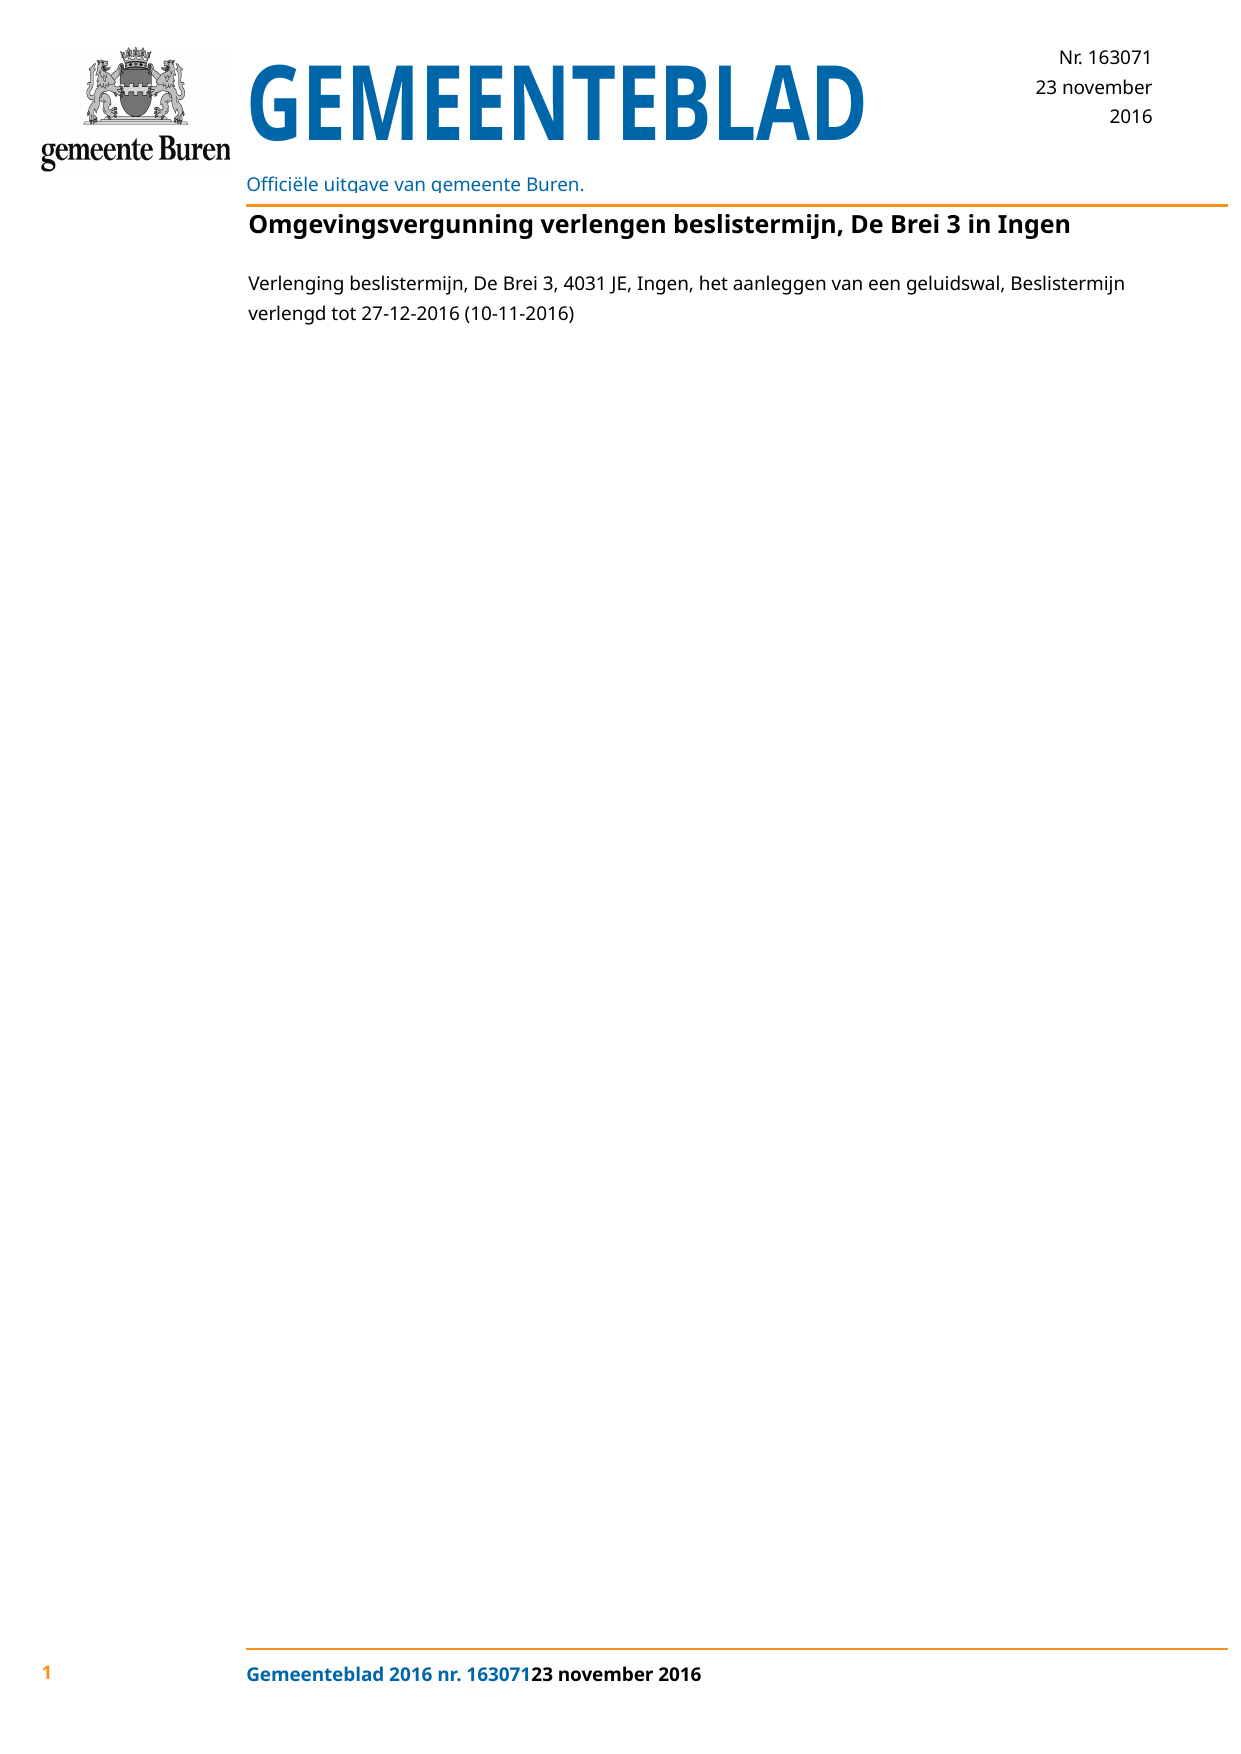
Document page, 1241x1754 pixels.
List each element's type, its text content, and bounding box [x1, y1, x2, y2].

picture [41, 47, 231, 172]
text Omgevingsvergunning verlengen beslistermijn, De Brei 3 in Ingen [248, 207, 1152, 241]
table_header Verlenging beslistermijn, De Brei 3, 4031 JE, Ingen, het aanleggen van een geluidswal, Beslistermijn verlengd tot 27-12-2016 (10-11-2016) [248, 270, 1152, 326]
